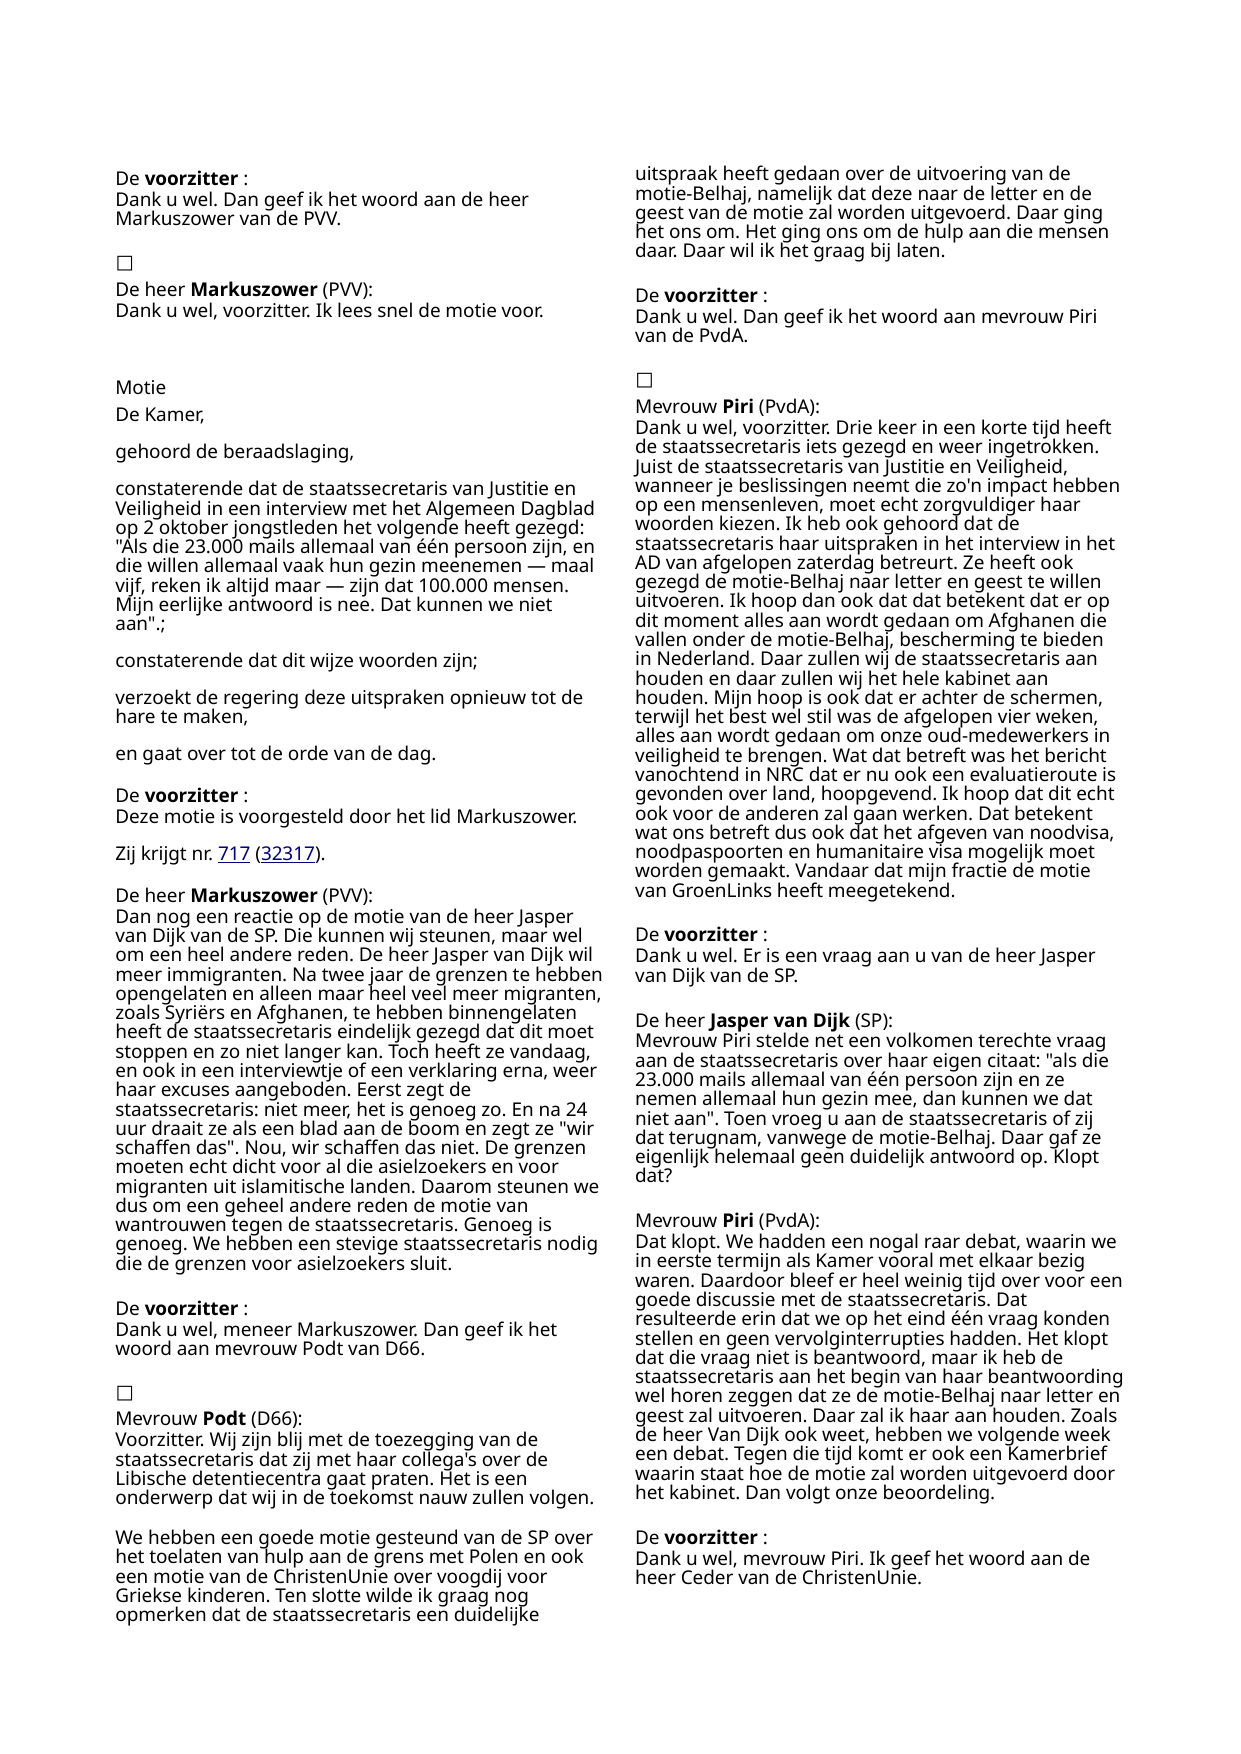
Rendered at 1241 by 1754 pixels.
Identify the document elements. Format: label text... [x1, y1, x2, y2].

text Mevrouw Piri (PvdA): [635, 1207, 1125, 1233]
text gehoord de beraadslaging, [115, 443, 605, 462]
text Deze motie is voorgesteld door het lid Markuszower. [115, 808, 605, 827]
text Dank u wel, meneer Markuszower. Dan geef ik het woord aan mevrouw Podt van D66. [115, 1321, 605, 1359]
text De voorzitter : [115, 1295, 605, 1321]
text De voorzitter : [115, 165, 605, 191]
text Dank u wel. Dan geef ik het woord aan de heer Markuszower van de PVV. [115, 191, 605, 229]
text ⬜ [115, 250, 605, 276]
text Dat klopt. We hadden een nogal raar debat, waarin we in eerste termijn als Kamer vooral met elkaar bezig waren. Daardoor bleef er heel weinig tijd over voor een goede discussie met de staatssecretaris. Dat resulteerde erin dat we op het eind één vraag konden stellen en geen vervolginterrupties hadden. Het klopt dat die vraag niet is beantwoord, maar ik heb de staatssecretaris aan het begin van haar beantwoording wel horen zeggen dat ze de motie-Belhaj naar letter en geest zal uitvoeren. Daar zal ik haar aan houden. Zoals de heer Van Dijk ook weet, hebben we volgende week een debat. Tegen die tijd komt er ook een Kamerbrief waarin staat hoe de motie zal worden uitgevoerd door het kabinet. Dan volgt onze beoordeling. [635, 1233, 1125, 1503]
text De voorzitter : [635, 1524, 1125, 1549]
text Dank u wel, voorzitter. Drie keer in een korte tijd heeft de staatssecretaris iets gezegd en weer ingetrokken. Juist de staatssecretaris van Justitie en Veiligheid, wanneer je beslissingen neemt die zo'n impact hebben op een mensenleven, moet echt zorgvuldiger haar woorden kiezen. Ik heb ook gehoord dat de staatssecretaris haar uitspraken in het interview in het AD van afgelopen zaterdag betreurt. Ze heeft ook gezegd de motie-Belhaj naar letter en geest te willen uitvoeren. Ik hoop dan ook dat dat betekent dat er op dit moment alles aan wordt gedaan om Afghanen die vallen onder de motie-Belhaj, bescherming te bieden in Nederland. Daar zullen wij de staatssecretaris aan houden en daar zullen wij het hele kabinet aan houden. Mijn hoop is ook dat er achter de schermen, terwijl het best wel stil was de afgelopen vier weken, alles aan wordt gedaan om onze oud-medewerkers in veiligheid te brengen. Wat dat betreft was het bericht vanochtend in NRC dat er nu ook een evaluatieroute is gevonden over land, hoopgevend. Ik hoop dat dit echt ook voor de anderen zal gaan werken. Dat betekent wat ons betreft dus ook dat het afgeven van noodvisa, noodpaspoorten en humanitaire visa mogelijk moet worden gemaakt. Vandaar dat mijn fractie de motie van GroenLinks heeft meegetekend. [635, 419, 1125, 901]
text De heer Markuszower (PVV): [115, 882, 605, 908]
text Dank u wel. Dan geef ik het woord aan mevrouw Piri van de PvdA. [635, 308, 1125, 347]
text Dank u wel, mevrouw Piri. Ik geef het woord aan de heer Ceder van de ChristenUnie. [635, 1549, 1125, 1588]
text Voorzitter. Wij zijn blij met de toezegging van de staatssecretaris dat zij met haar collega's over de Libische detentiecentra gaat praten. Het is een onderwerp dat wij in de toekomst nauw zullen volgen. [115, 1431, 605, 1508]
text Dank u wel. Er is een vraag aan u van de heer Jasper van Dijk van de SP. [635, 947, 1125, 986]
text Mevrouw Piri stelde net een volkomen terechte vraag aan de staatssecretaris over haar eigen citaat: "als die 23.000 mails allemaal van één persoon zijn en ze nemen allemaal hun gezin mee, dan kunnen we dat niet aan". Toen vroeg u aan de staatssecretaris of zij dat terugnam, vanwege de motie-Belhaj. Daar gaf ze eigenlijk helemaal geen duidelijk antwoord op. Klopt dat? [635, 1032, 1125, 1187]
text Dan nog een reactie op de motie van de heer Jasper van Dijk van de SP. Die kunnen wij steunen, maar wel om een heel andere reden. De heer Jasper van Dijk wil meer immigranten. Na twee jaar de grenzen te hebben opengelaten en alleen maar heel veel meer migranten, zoals Syriërs en Afghanen, te hebben binnengelaten heeft de staatssecretaris eindelijk gezegd dat dit moet stoppen en zo niet langer kan. Toch heeft ze vandaag, en ook in een interviewtje of een verklaring erna, weer haar excuses aangeboden. Eerst zegt de staatssecretaris: niet meer, het is genoeg zo. En na 24 uur draait ze als een blad aan de boom en zegt ze "wir schaffen das". Nou, wir schaffen das niet. De grenzen moeten echt dicht voor al die asielzoekers en voor migranten uit islamitische landen. Daarom steunen we dus om een geheel andere reden de motie van wantrouwen tegen de staatssecretaris. Genoeg is genoeg. We hebben een stevige staatssecretaris nodig die de grenzen voor asielzoekers sluit. [115, 908, 605, 1274]
text verzoekt de regering deze uitspraken opnieuw tot de hare te maken, [115, 689, 605, 728]
text Zij krijgt nr. 717 (32317). [115, 845, 605, 864]
text Mevrouw Podt (D66): [115, 1406, 605, 1431]
text constaterende dat de staatssecretaris van Justitie en Veiligheid in een interview met het Algemeen Dagblad op 2 oktober jongstleden het volgende heeft gezegd: "Als die 23.000 mails allemaal van één persoon zijn, en die willen allemaal vaak hun gezin meenemen — maal vijf, reken ik altijd maar — zijn dat 100.000 mensen. Mijn eerlijke antwoord is nee. Dat kunnen we niet aan".; [115, 480, 605, 634]
text ⬜ [115, 1380, 605, 1406]
text Motie [115, 374, 605, 400]
text De voorzitter : [635, 282, 1125, 308]
text constaterende dat dit wijze woorden zijn; [115, 652, 605, 671]
text We hebben een goede motie gesteund van de SP over het toelaten van hulp aan de grens met Polen en ook een motie van de ChristenUnie over voogdij voor Griekse kinderen. Ten slotte wilde ik graag nog opmerken dat de staatssecretaris een duidelijke [115, 1529, 605, 1626]
text De voorzitter : [115, 782, 605, 808]
text Mevrouw Piri (PvdA): [635, 393, 1125, 419]
text en gaat over tot de orde van de dag. [115, 745, 605, 764]
text ⬜ [635, 368, 1125, 393]
text De heer Markuszower (PVV): [115, 276, 605, 302]
text uitspraak heeft gedaan over de uitvoering van de motie-Belhaj, namelijk dat deze naar de letter en de geest van de motie zal worden uitgevoerd. Daar ging het ons om. Het ging ons om de hulp aan die mensen daar. Daar wil ik het graag bij laten. [635, 165, 1125, 262]
text Dank u wel, voorzitter. Ik lees snel de motie voor. [115, 302, 605, 321]
text De voorzitter : [635, 922, 1125, 947]
text De Kamer, [115, 406, 605, 426]
text De heer Jasper van Dijk (SP): [635, 1007, 1125, 1032]
